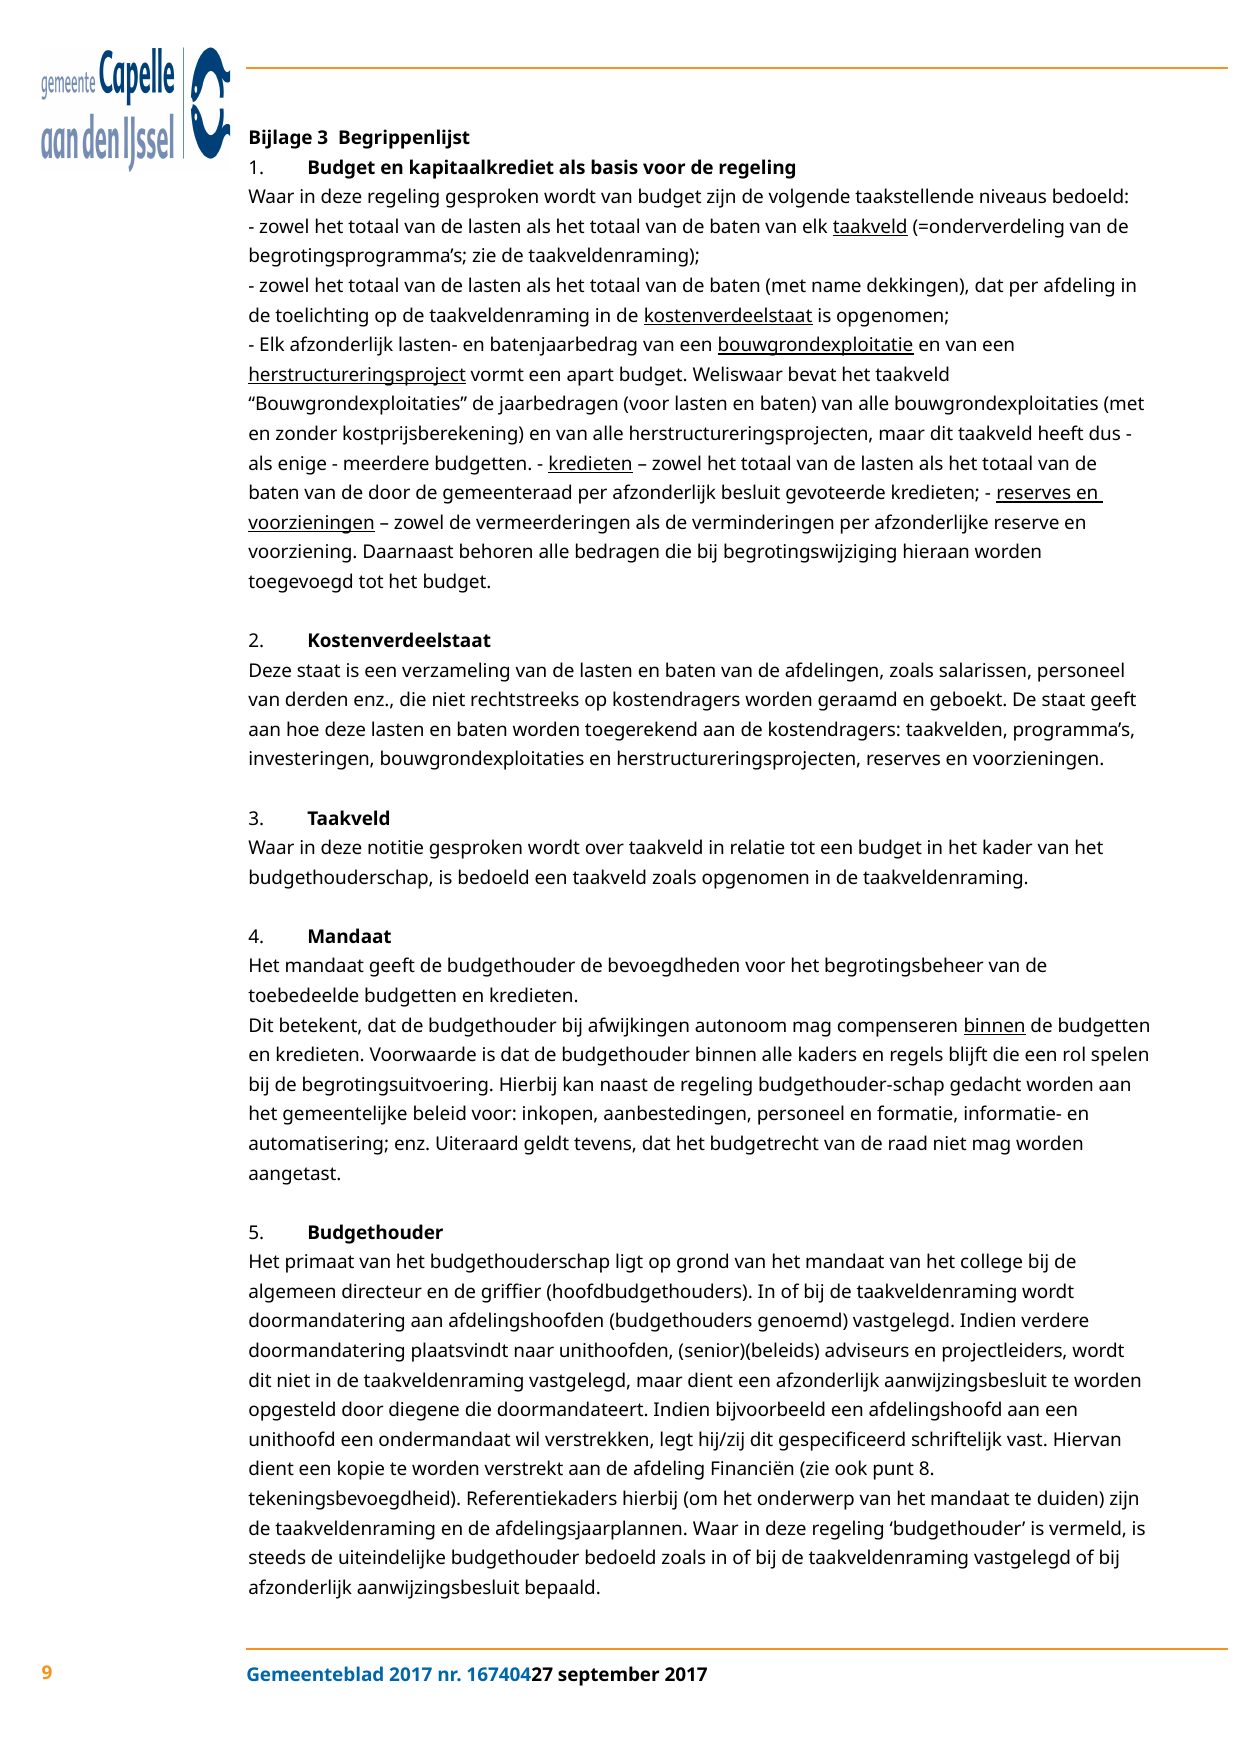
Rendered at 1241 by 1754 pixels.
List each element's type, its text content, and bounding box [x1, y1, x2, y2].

text Bijlage 3 Begrippenlijst [248, 124, 1152, 150]
picture [41, 47, 231, 172]
text Het mandaat geeft de budgethouder de bevoegdheden voor het begrotingsbeheer van de toebedeelde budgetten en kredieten. [248, 953, 1152, 1008]
text - zowel het totaal van de lasten als het totaal van de baten van elk taakveld (=onderverdeling van de begrotingsprogramma’s; zie de taakveldenraming); [248, 213, 1152, 268]
text - Elk afzonderlijk lasten- en batenjaarbedrag van een bouwgrondexploitatie en van een herstructureringsproject vormt een apart budget. Weliswaar bevat het taakveld “Bouwgrondexploitaties” de jaarbedragen (voor lasten en baten) van alle bouwgrondexploitaties (met en zonder kostprijsberekening) en van alle herstructureringsprojecten, maar dit taakveld heeft dus - als enige - meerdere budgetten. - kredieten – zowel het totaal van de lasten als het totaal van de baten van de door de gemeenteraad per afzonderlijk besluit gevoteerde kredieten; - reserves en voorzieningen – zowel de vermeerderingen als de verminderingen per afzonderlijke reserve en voorziening. Daarnaast behoren alle bedragen die bij begrotingswijziging hieraan worden toegevoegd tot het budget. [248, 331, 1152, 594]
list Budget en kapitaalkrediet als basis voor de regeling [248, 154, 1152, 180]
text - zowel het totaal van de lasten als het totaal van de baten (met name dekkingen), dat per afdeling in de toelichting op de taakveldenraming in de kostenverdeelstaat is opgenomen; [248, 272, 1152, 328]
list Mandaat [248, 923, 1152, 949]
text Het primaat van het budgethouderschap ligt op grond van het mandaat van het college bij de algemeen directeur en de griffier (hoofdbudgethouders). In of bij de taakveldenraming wordt doormandatering aan afdelingshoofden (budgethouders genoemd) vastgelegd. Indien verdere doormandatering plaatsvindt naar unithoofden, (senior)(beleids) adviseurs en projectleiders, wordt dit niet in de taakveldenraming vastgelegd, maar dient een afzonderlijk aanwijzingsbesluit te worden opgesteld door diegene die doormandateert. Indien bijvoorbeeld een afdelingshoofd aan een unithoofd een ondermandaat wil verstrekken, legt hij/zij dit gespecificeerd schriftelijk vast. Hiervan dient een kopie te worden verstrekt aan de afdeling Financiën (zie ook punt 8. tekeningsbevoegdheid). Referentiekaders hierbij (om het onderwerp van het mandaat te duiden) zijn de taakveldenraming en de afdelingsjaarplannen. Waar in deze regeling ‘budgethouder’ is vermeld, is steeds de uiteindelijke budgethouder bedoeld zoals in of bij de taakveldenraming vastgelegd of bij afzonderlijk aanwijzingsbesluit bepaald. [248, 1248, 1152, 1600]
text Dit betekent, dat de budgethouder bij afwijkingen autonoom mag compenseren binnen de budgetten en kredieten. Voorwaarde is dat de budgethouder binnen alle kaders en regels blijft die een rol spelen bij de begrotingsuitvoering. Hierbij kan naast de regeling budgethouder-schap gedacht worden aan het gemeentelijke beleid voor: inkopen, aanbestedingen, personeel en formatie, informatie- en automatisering; enz. Uiteraard geldt tevens, dat het budgetrecht van de raad niet mag worden aangetast. [248, 1012, 1152, 1186]
list Budgethouder [248, 1219, 1152, 1245]
list Taakveld [248, 805, 1152, 831]
text Deze staat is een verzameling van de lasten en baten van de afdelingen, zoals salarissen, personeel van derden enz., die niet rechtstreeks op kostendragers worden geraamd en geboekt. De staat geeft aan hoe deze lasten en baten worden toegerekend aan de kostendragers: taakvelden, programma’s, investeringen, bouwgrondexploitaties en herstructureringsprojecten, reserves en voorzieningen. [248, 657, 1152, 771]
text Waar in deze regeling gesproken wordt van budget zijn de volgende taakstellende niveaus bedoeld: [248, 183, 1152, 209]
text Waar in deze notitie gesproken wordt over taakveld in relatie tot een budget in het kader van het budgethouderschap, is bedoeld een taakveld zoals opgenomen in de taakveldenraming. [248, 834, 1152, 890]
list Kostenverdeelstaat [248, 627, 1152, 653]
